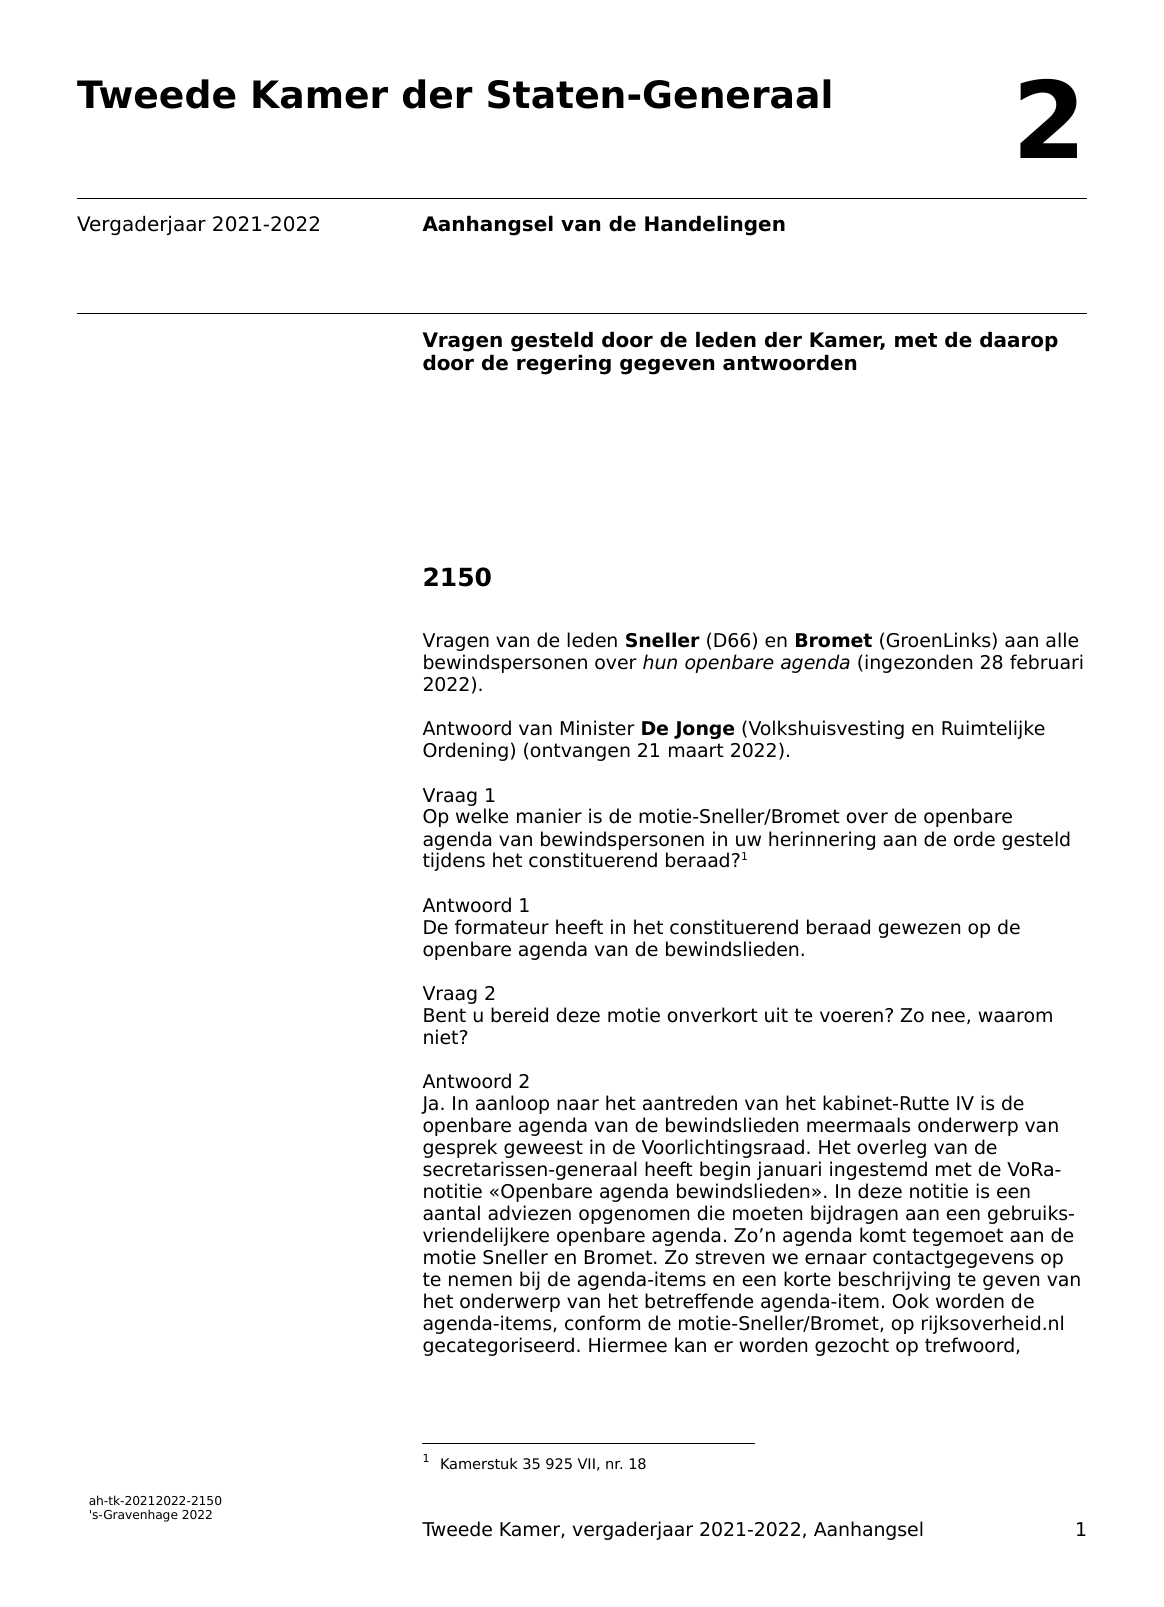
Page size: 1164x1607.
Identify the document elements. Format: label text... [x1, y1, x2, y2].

text Vragen van de leden Sneller (D66) en Bromet (GroenLinks) aan alle bewindspersonen over hun openbare agenda (ingezonden 28 februari 2022). [422, 630, 1087, 696]
text Vraag 1 [422, 784, 1087, 806]
table_cell Vragen gesteld door de leden der Kamer, met de daarop door de regering gegeven antwoorden [422, 314, 1087, 375]
text Vraag 2 [422, 983, 1087, 1005]
text Antwoord van Minister De Jonge (Volkshuisvesting en Ruimtelijke Ordening) (ontvangen 21 maart 2022). [422, 718, 1087, 762]
table_header Tweede Kamer der Staten-Generaal [77, 59, 886, 198]
text Antwoord 2 [422, 1071, 1087, 1093]
table_cell Vergaderjaar 2021-2022 [77, 199, 422, 313]
table_header 2 [886, 59, 1087, 198]
table_cell [77, 314, 422, 375]
text De formateur heeft in het constituerend beraad gewezen op de openbare agenda van de bewindslieden. [422, 917, 1087, 961]
text Antwoord 1 [422, 894, 1087, 917]
table_cell Aanhangsel van de Handelingen [422, 199, 1087, 313]
text Ja. In aanloop naar het aantreden van het kabinet-Rutte IV is de openbare agenda van de bewindslieden meermaals onderwerp van gesprek geweest in de Voorlichtingsraad. Het overleg van de secretarissen-generaal heeft begin januari ingestemd met de VoRa-notitie «Openbare agenda bewindslieden». In deze notitie is een aantal adviezen opgenomen die moeten bijdragen aan een gebruiks-vriendelijkere openbare agenda. Zo’n agenda komt tegemoet aan de motie Sneller en Bromet. Zo streven we ernaar contactgegevens op te nemen bij de agenda-items en een korte beschrijving te geven van het onderwerp van het betreffende agenda-item. Ook worden de agenda-items, conform de motie-Sneller/Bromet, op rijksoverheid.nl gecategoriseerd. Hiermee kan er worden gezocht op trefwoord, [422, 1093, 1087, 1357]
text Op welke manier is de motie-Sneller/Bromet over de openbare agenda van bewindspersonen in uw herinnering aan de orde gesteld tijdens het constituerend beraad? [422, 806, 1087, 872]
text ah-tk-20212022-2150 [88, 1494, 323, 1508]
text Kamerstuk 35 925 VII, nr. 18 [422, 1452, 1087, 1474]
text 2150 [422, 563, 1087, 592]
text 's-Gravenhage 2022 [88, 1508, 323, 1522]
text Bent u bereid deze motie onverkort uit te voeren? Zo nee, waarom niet? [422, 1005, 1087, 1049]
